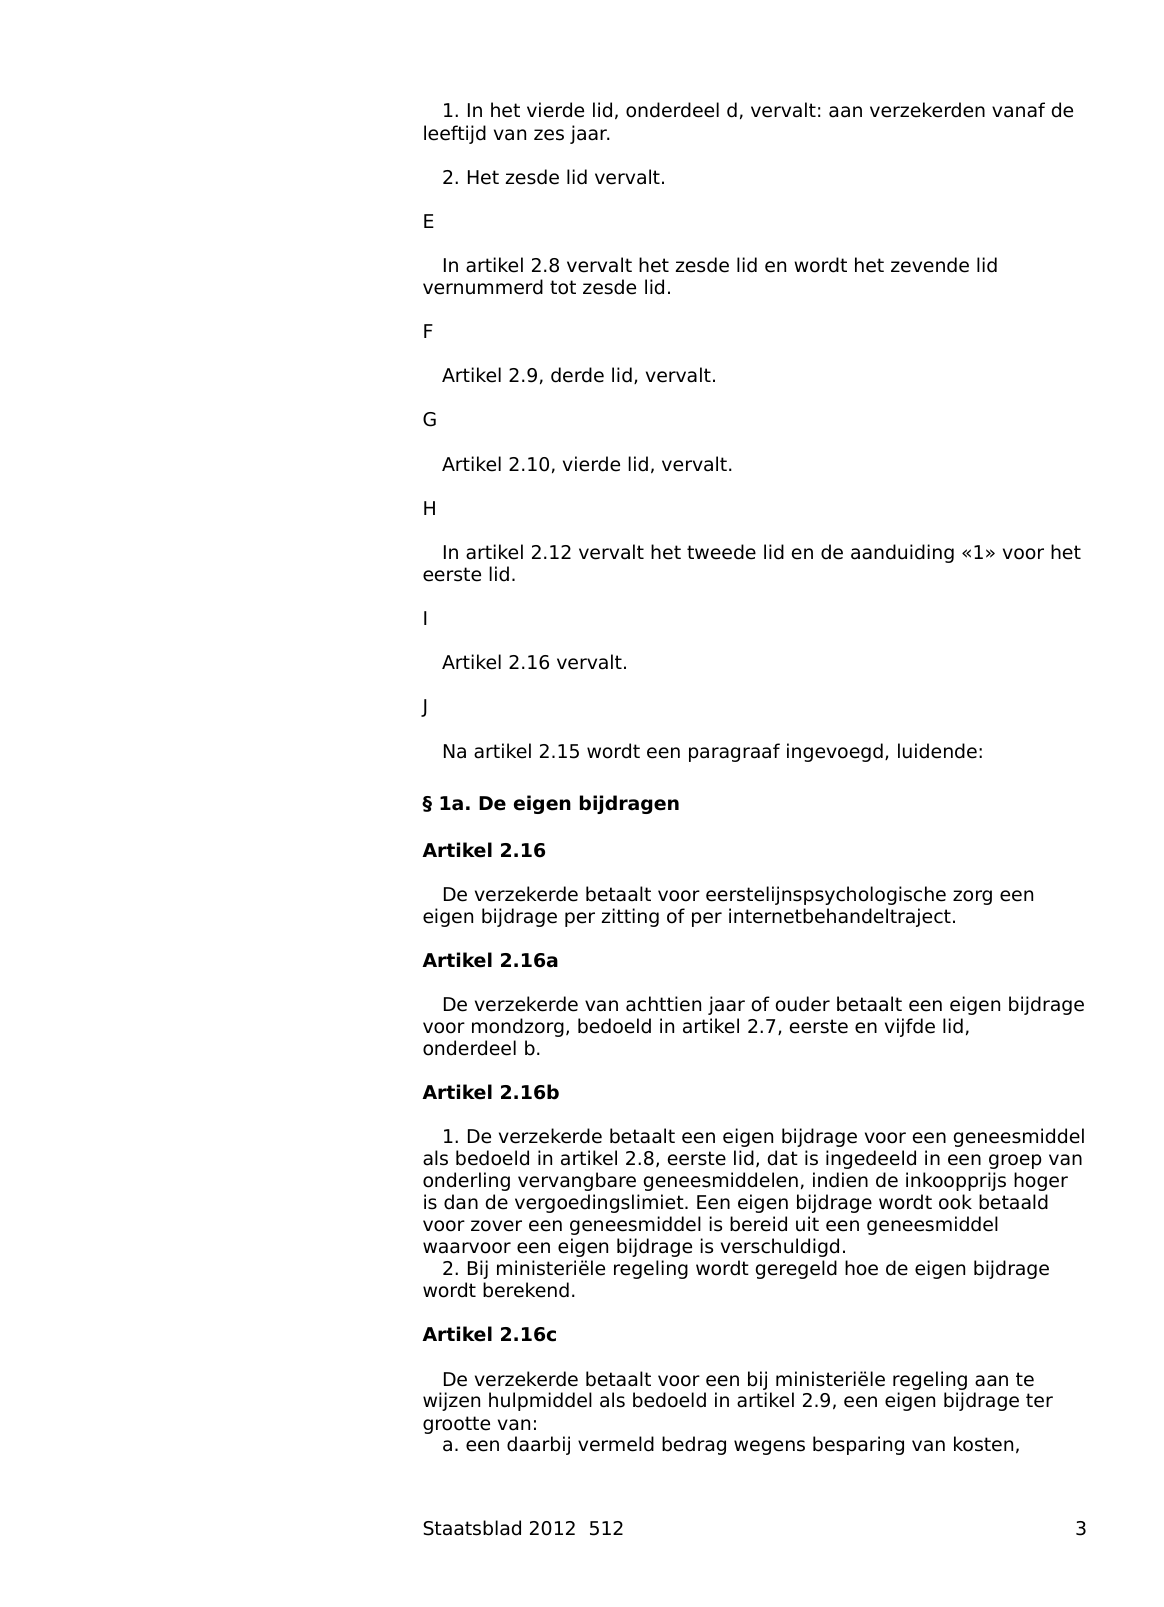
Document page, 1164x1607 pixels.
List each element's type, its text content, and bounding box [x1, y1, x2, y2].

text In artikel 2.8 vervalt het zesde lid en wordt het zevende lid vernummerd tot zesde lid. [422, 255, 1087, 299]
text Artikel 2.10, vierde lid, vervalt. [422, 453, 1087, 476]
subtitle Artikel 2.16 [422, 839, 1087, 861]
subtitle Artikel 2.16a [422, 950, 1087, 972]
text Artikel 2.9, derde lid, vervalt. [422, 365, 1087, 387]
text I [422, 608, 1087, 630]
subtitle Artikel 2.16c [422, 1324, 1087, 1346]
text Artikel 2.16 vervalt. [422, 652, 1087, 674]
text 1. De verzekerde betaalt een eigen bijdrage voor een geneesmiddel als bedoeld in artikel 2.8, eerste lid, dat is ingedeeld in een groep van onderling vervangbare geneesmiddelen, indien de inkoopprijs hoger is dan de vergoedingslimiet. Een eigen bijdrage wordt ook betaald voor zover een geneesmiddel is bereid uit een geneesmiddel waarvoor een eigen bijdrage is verschuldigd. [422, 1126, 1087, 1258]
text Na artikel 2.15 wordt een paragraaf ingevoegd, luidende: [422, 741, 1087, 762]
text J [422, 696, 1087, 718]
text De verzekerde betaalt voor een bij ministeriële regeling aan te wijzen hulpmiddel als bedoeld in artikel 2.9, een eigen bijdrage ter grootte van: [422, 1368, 1087, 1434]
text In artikel 2.12 vervalt het tweede lid en de aanduiding «1» voor het eerste lid. [422, 542, 1087, 586]
text 1. In het vierde lid, onderdeel d, vervalt: aan verzekerden vanaf de leeftijd van zes jaar. [422, 100, 1087, 144]
text De verzekerde van achttien jaar of ouder betaalt een eigen bijdrage voor mondzorg, bedoeld in artikel 2.7, eerste en vijfde lid, onderdeel b. [422, 994, 1087, 1060]
text 2. Bij ministeriële regeling wordt geregeld hoe de eigen bijdrage wordt berekend. [422, 1258, 1087, 1302]
text a. een daarbij vermeld bedrag wegens besparing van kosten, [422, 1434, 1087, 1456]
text H [422, 498, 1087, 520]
text De verzekerde betaalt voor eerstelijnspsychologische zorg een eigen bijdrage per zitting of per internetbehandeltraject. [422, 884, 1087, 928]
subtitle Artikel 2.16b [422, 1082, 1087, 1104]
text E [422, 211, 1087, 233]
text F [422, 321, 1087, 343]
subtitle § 1a. De eigen bijdragen [422, 792, 1087, 814]
text 2. Het zesde lid vervalt. [422, 167, 1087, 188]
text G [422, 409, 1087, 431]
